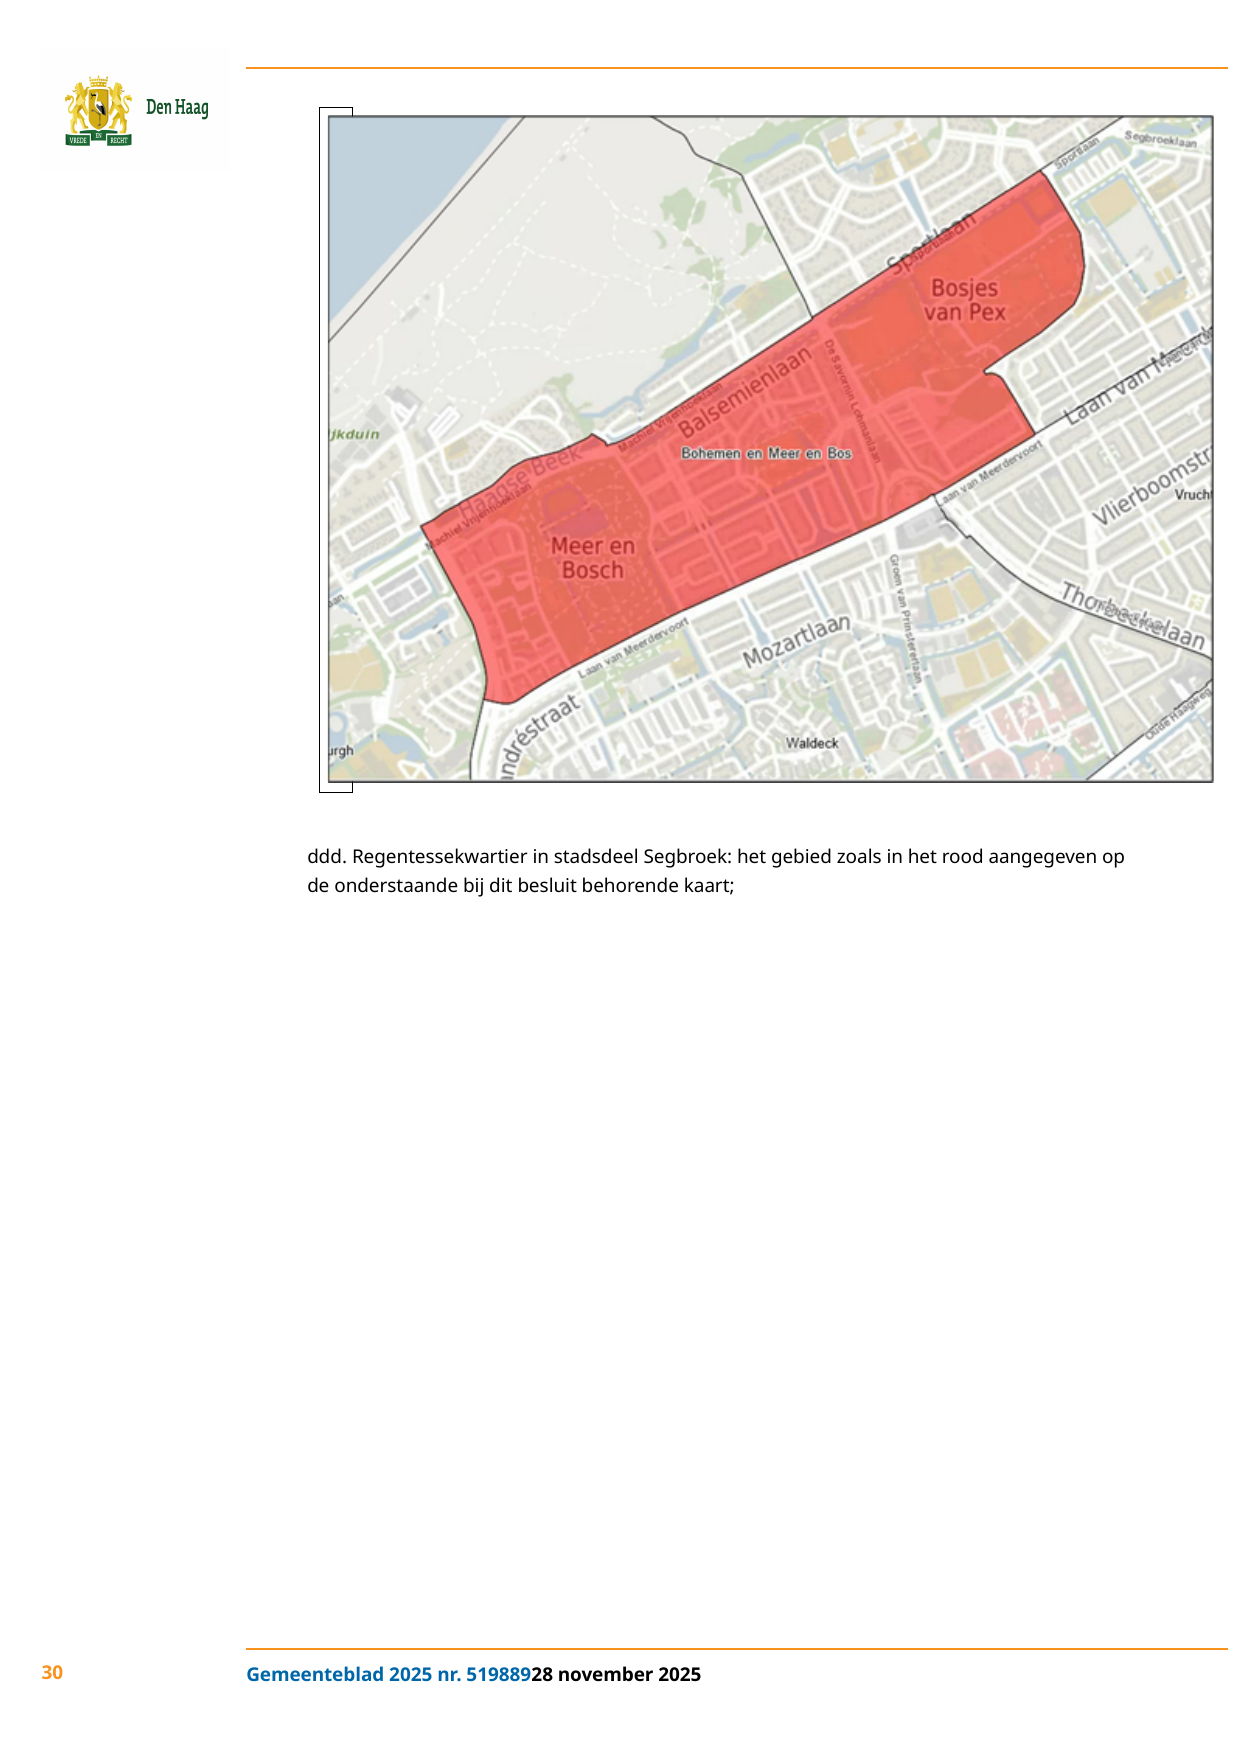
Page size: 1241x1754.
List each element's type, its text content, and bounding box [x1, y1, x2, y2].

list ddd. Regentessekwartier in stadsdeel Segbroek: het gebied zoals in het rood aangegeven op de onderstaande bij dit besluit behorende kaart; [248, 843, 1152, 898]
picture [41, 47, 231, 172]
picture [327, 115, 1214, 783]
